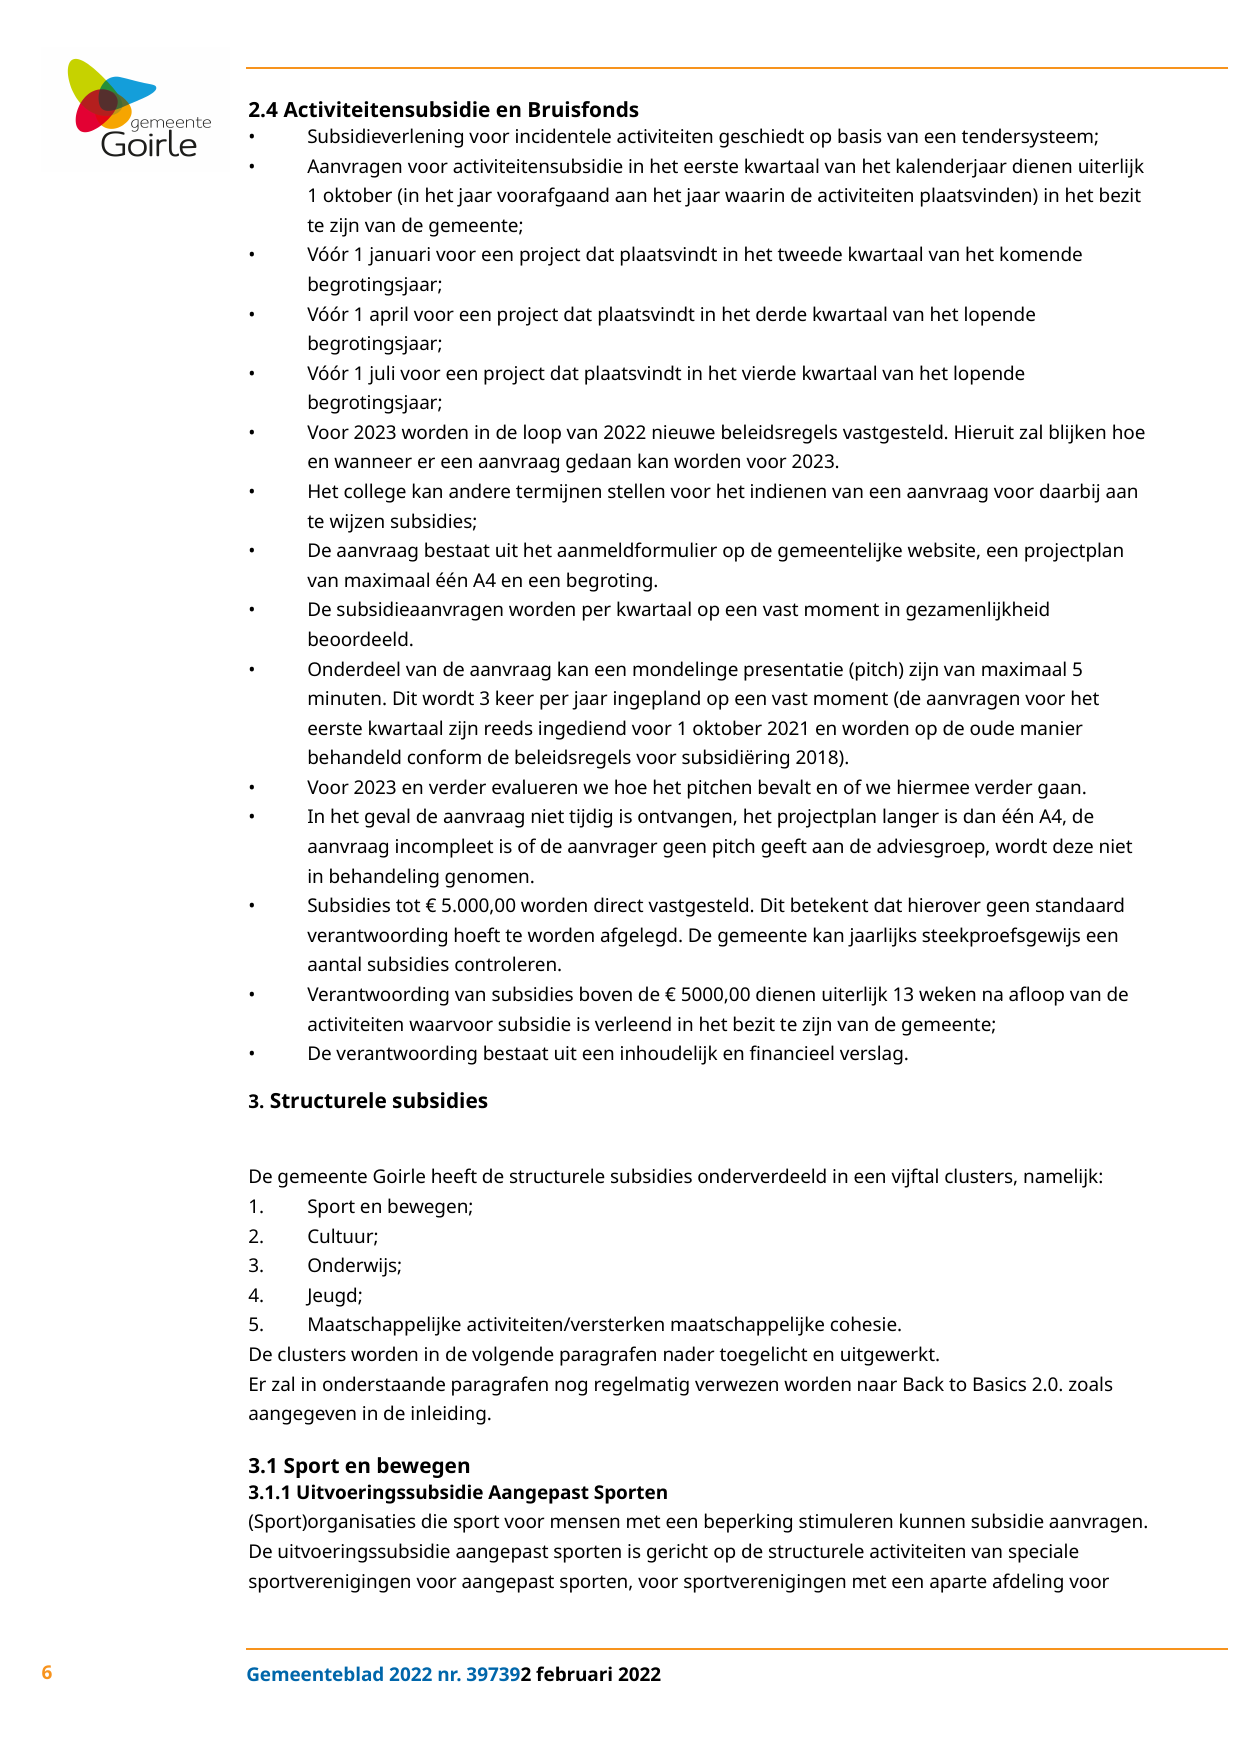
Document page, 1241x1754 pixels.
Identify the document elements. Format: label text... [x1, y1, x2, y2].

text 2.4 Activiteitensubsidie en Bruisfonds [248, 95, 1152, 123]
list Subsidies tot € 5.000,00 worden direct vastgesteld. Dit betekent dat hierover geen standaard verantwoording hoeft te worden afgelegd. De gemeente kan jaarlijks steekproefsgewijs een aantal subsidies controleren. [248, 892, 1152, 977]
list Vóór 1 april voor een project dat plaatsvindt in het derde kwartaal van het lopende begrotingsjaar; [248, 301, 1152, 356]
list De verantwoording bestaat uit een inhoudelijk en financieel verslag. [248, 1040, 1152, 1066]
list Voor 2023 worden in de loop van 2022 nieuwe beleidsregels vastgesteld. Hieruit zal blijken hoe en wanneer er een aanvraag gedaan kan worden voor 2023. [248, 419, 1152, 474]
list Het college kan andere termijnen stellen voor het indienen van een aanvraag voor daarbij aan te wijzen subsidies; [248, 478, 1152, 533]
list Maatschappelijke activiteiten/versterken maatschappelijke cohesie. [248, 1312, 1152, 1337]
list Vóór 1 juli voor een project dat plaatsvindt in het vierde kwartaal van het lopende begrotingsjaar; [248, 360, 1152, 415]
list In het geval de aanvraag niet tijdig is ontvangen, het projectplan langer is dan één A4, de aanvraag incompleet is of de aanvrager geen pitch geeft aan de adviesgroep, wordt deze niet in behandeling genomen. [248, 804, 1152, 888]
list Onderdeel van de aanvraag kan een mondelinge presentatie (pitch) zijn van maximaal 5 minuten. Dit wordt 3 keer per jaar ingepland op een vast moment (de aanvragen voor het eerste kwartaal zijn reeds ingediend voor 1 oktober 2021 en worden op de oude manier behandeld conform de beleidsregels voor subsidiëring 2018). [248, 656, 1152, 770]
text (Sport)organisaties die sport voor mensen met een beperking stimuleren kunnen subsidie aanvragen. De uitvoeringssubsidie aangepast sporten is gericht op de structurele activiteiten van speciale sportverenigingen voor aangepast sporten, voor sportverenigingen met een aparte afdeling voor [248, 1509, 1152, 1594]
text 3.1.1 Uitvoeringssubsidie Aangepast Sporten [248, 1479, 1152, 1505]
text 3.1 Sport en bewegen [248, 1451, 1152, 1479]
list De aanvraag bestaat uit het aanmeldformulier op de gemeentelijke website, een projectplan van maximaal één A4 en een begroting. [248, 537, 1152, 593]
list Aanvragen voor activiteitensubsidie in het eerste kwartaal van het kalenderjaar dienen uiterlijk 1 oktober (in het jaar voorafgaand aan het jaar waarin de activiteiten plaatsvinden) in het bezit te zijn van de gemeente; [248, 153, 1152, 238]
list Onderwijs; [248, 1252, 1152, 1278]
picture [41, 47, 231, 172]
list Voor 2023 en verder evalueren we hoe het pitchen bevalt en of we hiermee verder gaan. [248, 774, 1152, 800]
list Verantwoording van subsidies boven de € 5000,00 dienen uiterlijk 13 weken na afloop van de activiteiten waarvoor subsidie is verleend in het bezit te zijn van de gemeente; [248, 981, 1152, 1036]
text De clusters worden in de volgende paragrafen nader toegelicht en uitgewerkt. [248, 1341, 1152, 1367]
list Vóór 1 januari voor een project dat plaatsvindt in het tweede kwartaal van het komende begrotingsjaar; [248, 242, 1152, 297]
list De subsidieaanvragen worden per kwartaal op een vast moment in gezamenlijkheid beoordeeld. [248, 597, 1152, 652]
list Subsidieverlening voor incidentele activiteiten geschiedt op basis van een tendersysteem; [248, 123, 1152, 149]
list Jeugd; [248, 1282, 1152, 1308]
text Er zal in onderstaande paragrafen nog regelmatig verwezen worden naar Back to Basics 2.0. zoals aangegeven in de inleiding. [248, 1371, 1152, 1426]
text De gemeente Goirle heeft de structurele subsidies onderverdeeld in een vijftal clusters, namelijk: [248, 1164, 1152, 1189]
list Cultuur; [248, 1223, 1152, 1248]
list Sport en bewegen; [248, 1193, 1152, 1219]
text 3. Structurele subsidies [248, 1086, 1152, 1114]
